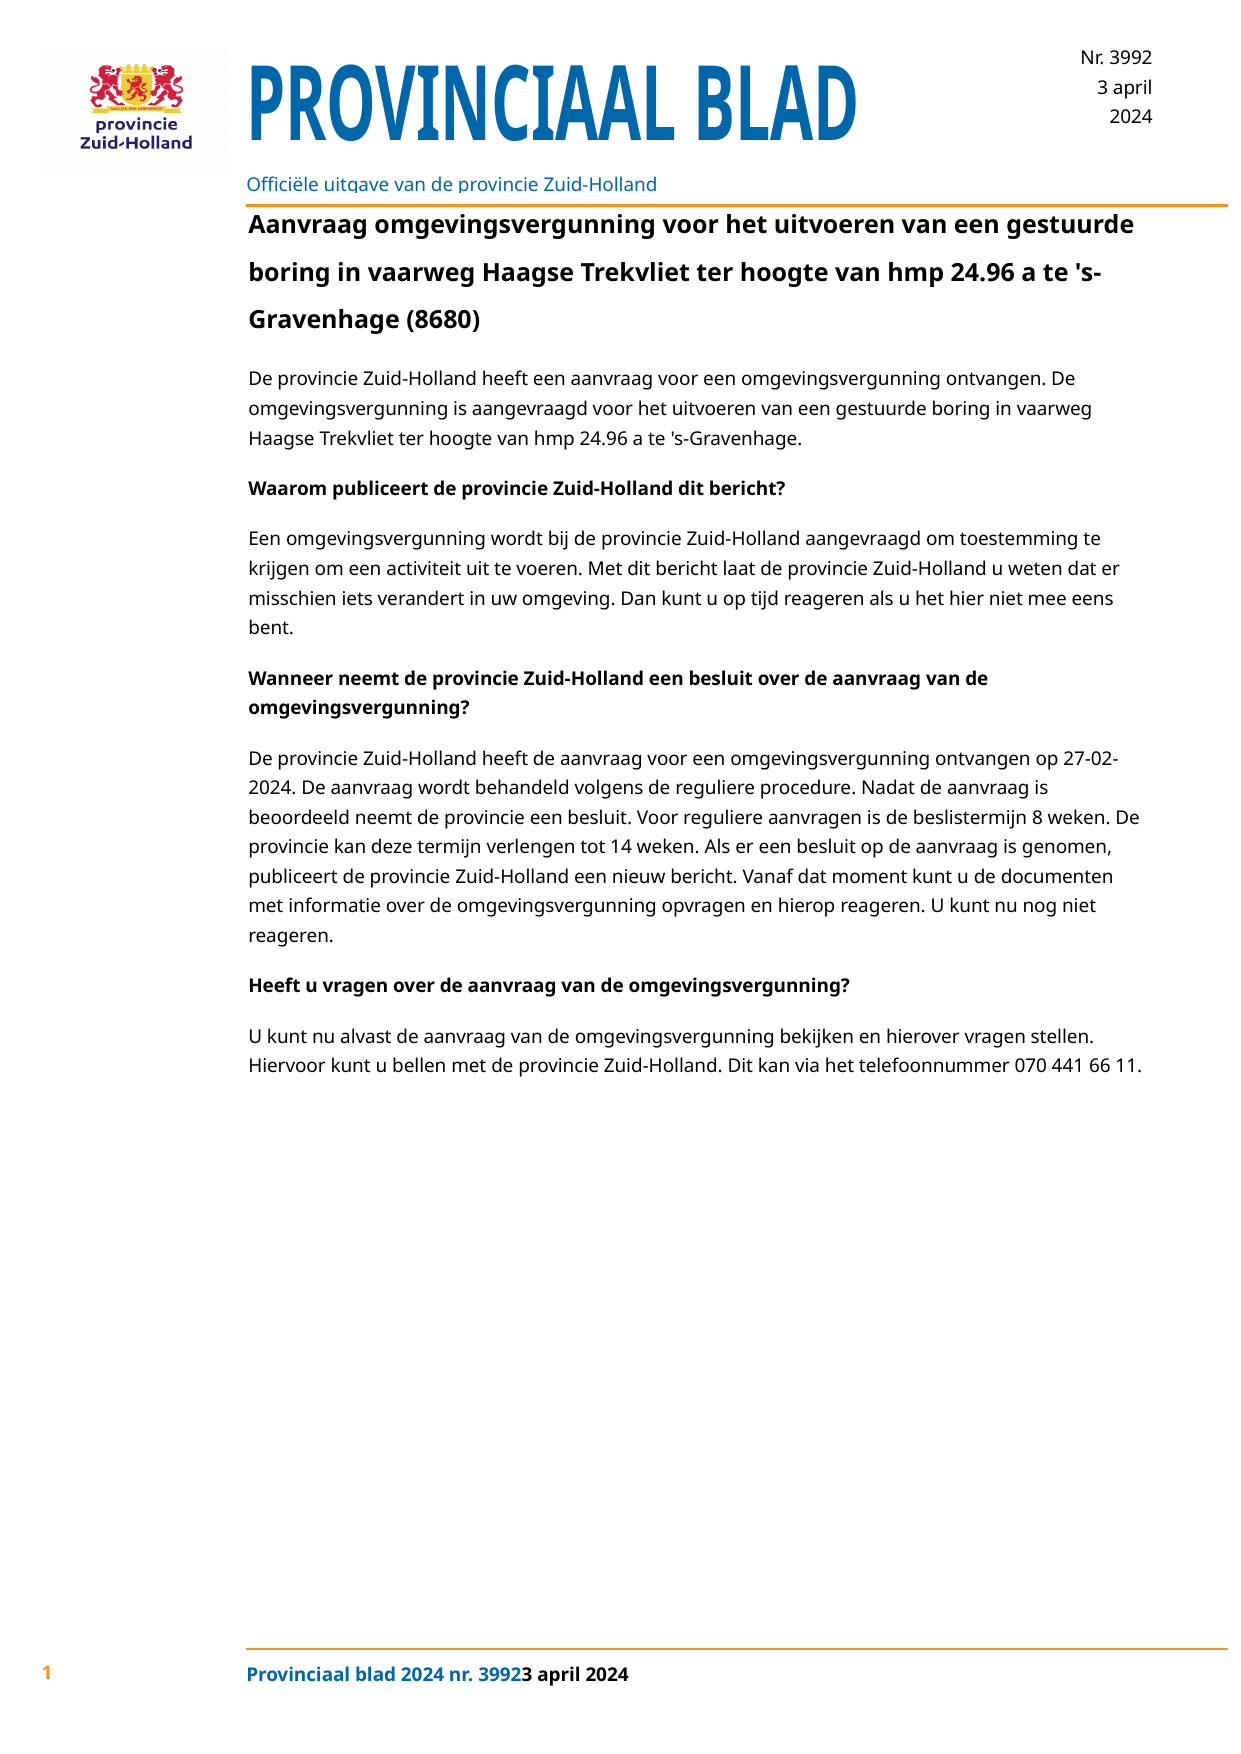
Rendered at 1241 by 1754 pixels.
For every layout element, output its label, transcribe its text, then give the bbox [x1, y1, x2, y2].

text Aanvraag omgevingsvergunning voor het uitvoeren van een gestuurde boring in vaarweg Haagse Trekvliet ter hoogte van hmp 24.96 a te 's-Gravenhage (8680) [248, 207, 1152, 336]
text Heeft u vragen over de aanvraag van de omgevingsvergunning? [248, 973, 1152, 998]
text U kunt nu alvast de aanvraag van de omgevingsvergunning bekijken en hierover vragen stellen. Hiervoor kunt u bellen met de provincie Zuid-Holland. Dit kan via het telefoonnummer 070 441 66 11. [248, 1023, 1152, 1078]
text De provincie Zuid-Holland heeft de aanvraag voor een omgevingsvergunning ontvangen op 27-02-2024. De aanvraag wordt behandeld volgens de reguliere procedure. Nadat de aanvraag is beoordeeld neemt de provincie een besluit. Voor reguliere aanvragen is de beslistermijn 8 weken. De provincie kan deze termijn verlengen tot 14 weken. Als er een besluit op de aanvraag is genomen, publiceert de provincie Zuid-Holland een nieuw bericht. Vanaf dat moment kunt u de documenten met informatie over de omgevingsvergunning opvragen en hierop reageren. U kunt nu nog niet reageren. [248, 745, 1152, 948]
text Een omgevingsvergunning wordt bij de provincie Zuid-Holland aangevraagd om toestemming te krijgen om een activiteit uit te voeren. Met dit bericht laat de provincie Zuid-Holland u weten dat er misschien iets verandert in uw omgeving. Dan kunt u op tijd reageren als u het hier niet mee eens bent. [248, 526, 1152, 640]
text De provincie Zuid-Holland heeft een aanvraag voor een omgevingsvergunning ontvangen. De omgevingsvergunning is aangevraagd voor het uitvoeren van een gestuurde boring in vaarweg Haagse Trekvliet ter hoogte van hmp 24.96 a te 's-Gravenhage. [248, 366, 1152, 450]
text Wanneer neemt de provincie Zuid-Holland een besluit over de aanvraag van de omgevingsvergunning? [248, 665, 1152, 720]
picture [41, 47, 231, 172]
text Waarom publiceert de provincie Zuid-Holland dit bericht? [248, 475, 1152, 501]
